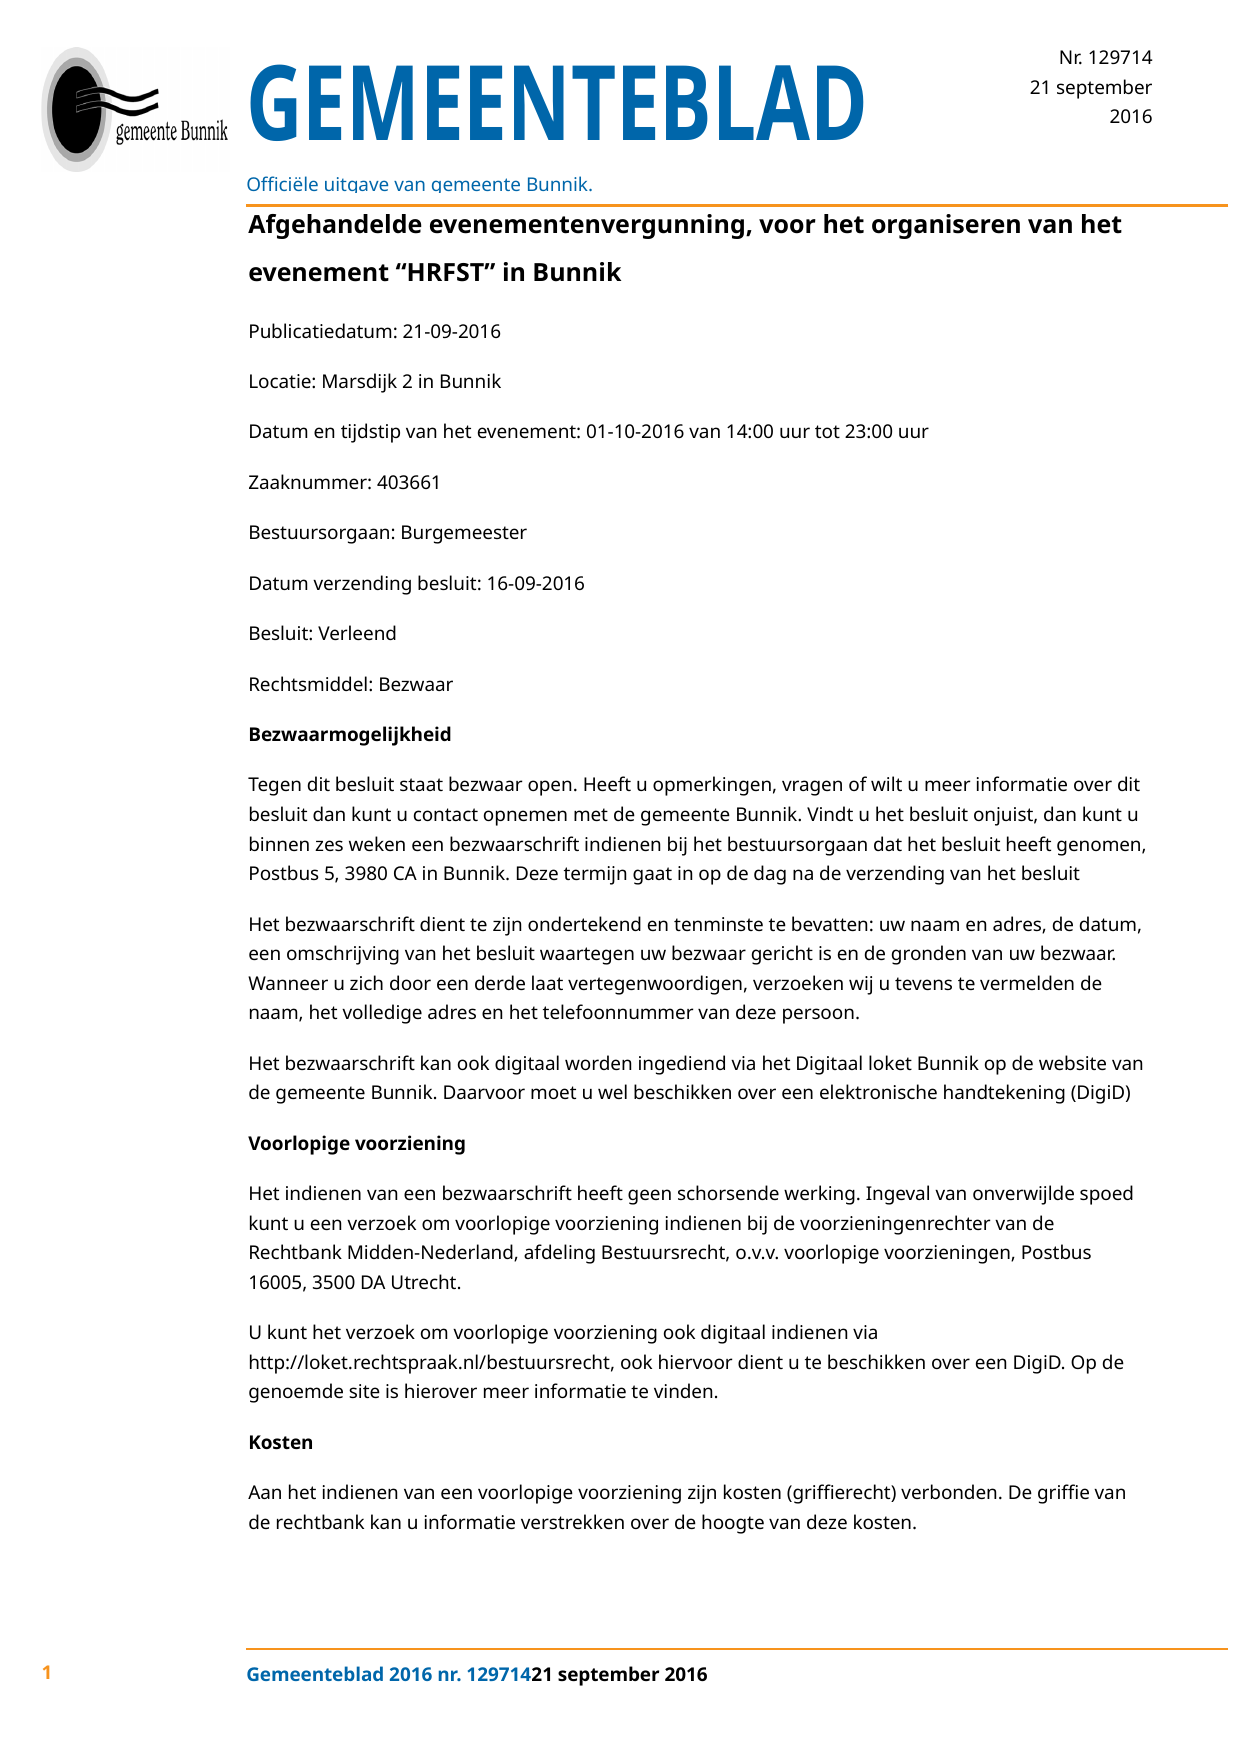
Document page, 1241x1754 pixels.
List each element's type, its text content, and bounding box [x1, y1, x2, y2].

text U kunt het verzoek om voorlopige voorziening ook digitaal indienen via http://loket.rechtspraak.nl/bestuursrecht, ook hiervoor dient u te beschikken over een DigiD. Op de genoemde site is hierover meer informatie te vinden. [248, 1319, 1152, 1404]
text Bezwaarmogelijkheid [248, 721, 1152, 747]
text Rechtsmiddel: Bezwaar [248, 671, 1152, 697]
text Locatie: Marsdijk 2 in Bunnik [248, 368, 1152, 394]
text Kosten [248, 1429, 1152, 1455]
text Aan het indienen van een voorlopige voorziening zijn kosten (griffierecht) verbonden. De griffie van de rechtbank kan u informatie verstrekken over de hoogte van deze kosten. [248, 1479, 1152, 1535]
text Zaaknummer: 403661 [248, 469, 1152, 495]
text Afgehandelde evenementenvergunning, voor het organiseren van het evenement “HRFST” in Bunnik [248, 207, 1152, 288]
text Het indienen van een bezwaarschrift heeft geen schorsende werking. Ingeval van onverwijlde spoed kunt u een verzoek om voorlopige voorziening indienen bij de voorzieningenrechter van de Rechtbank Midden-Nederland, afdeling Bestuursrecht, o.v.v. voorlopige voorzieningen, Postbus 16005, 3500 DA Utrecht. [248, 1180, 1152, 1295]
text Voorlopige voorziening [248, 1130, 1152, 1156]
text Datum en tijdstip van het evenement: 01-10-2016 van 14:00 uur tot 23:00 uur [248, 419, 1152, 444]
text Het bezwaarschrift kan ook digitaal worden ingediend via het Digitaal loket Bunnik op de website van de gemeente Bunnik. Daarvoor moet u wel beschikken over een elektronische handtekening (DigiD) [248, 1050, 1152, 1105]
text Het bezwaarschrift dient te zijn ondertekend en tenminste te bevatten: uw naam en adres, de datum, een omschrijving van het besluit waartegen uw bezwaar gericht is en de gronden van uw bezwaar. Wanneer u zich door een derde laat vertegenwoordigen, verzoeken wij u tevens te vermelden de naam, het volledige adres en het telefoonnummer van deze persoon. [248, 911, 1152, 1025]
text Bestuursorgaan: Burgemeester [248, 519, 1152, 545]
text Tegen dit besluit staat bezwaar open. Heeft u opmerkingen, vragen of wilt u meer informatie over dit besluit dan kunt u contact opnemen met de gemeente Bunnik. Vindt u het besluit onjuist, dan kunt u binnen zes weken een bezwaarschrift indienen bij het bestuursorgaan dat het besluit heeft genomen, Postbus 5, 3980 CA in Bunnik. Deze termijn gaat in op de dag na de verzending van het besluit [248, 772, 1152, 886]
text Datum verzending besluit: 16-09-2016 [248, 570, 1152, 596]
text Publicatiedatum: 21-09-2016 [248, 318, 1152, 344]
picture [41, 47, 231, 172]
text Besluit: Verleend [248, 620, 1152, 646]
